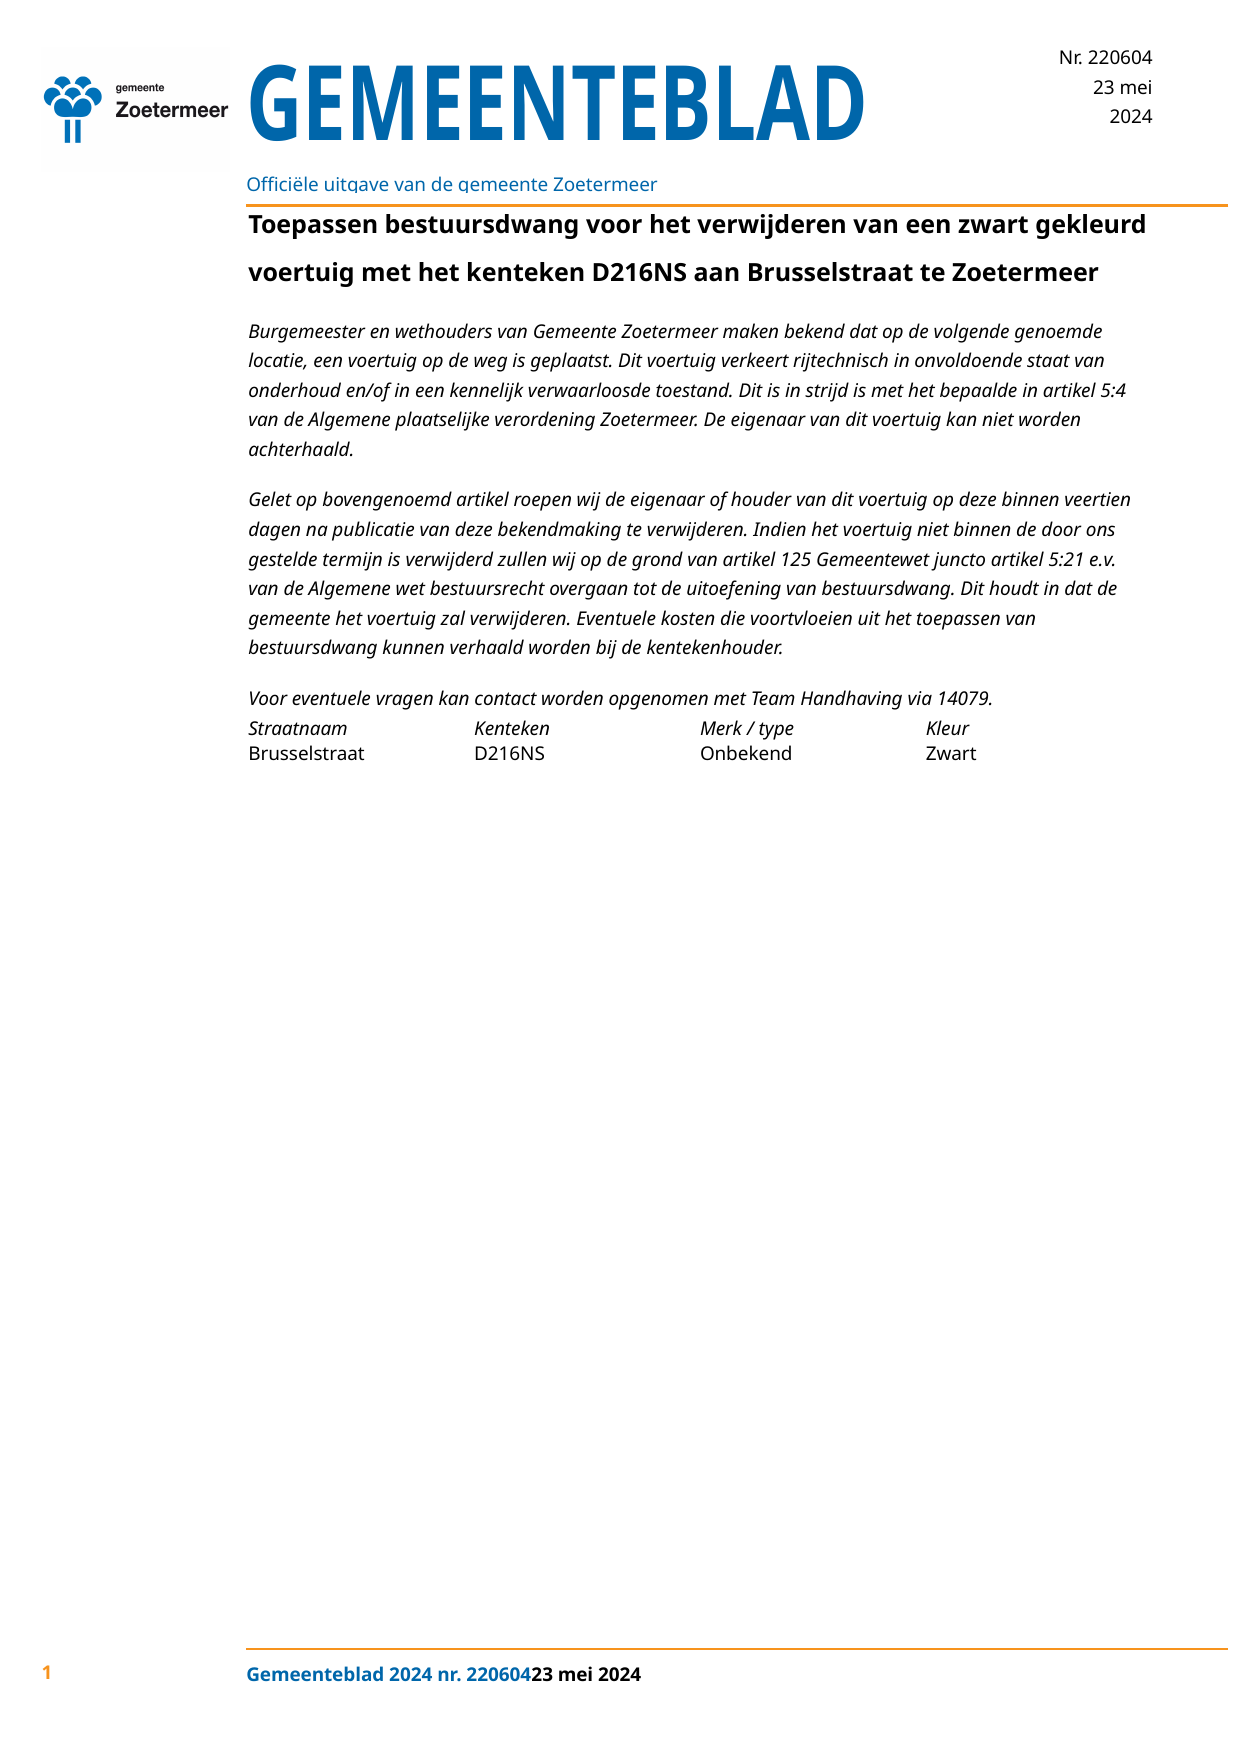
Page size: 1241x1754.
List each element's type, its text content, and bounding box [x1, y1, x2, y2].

table_header Kleur [926, 715, 1152, 740]
table_cell Onbekend [700, 740, 926, 766]
table_cell Zwart [926, 740, 1152, 766]
text Gelet op bovengenoemd artikel roepen wij de eigenaar of houder van dit voertuig op deze binnen veertien dagen na publicatie van deze bekendmaking te verwijderen. Indien het voertuig niet binnen de door ons gestelde termijn is verwijderd zullen wij op de grond van artikel 125 Gemeentewet juncto artikel 5:21 e.v. van de Algemene wet bestuursrecht overgaan tot de uitoefening van bestuursdwang. Dit houdt in dat de gemeente het voertuig zal verwijderen. Eventuele kosten die voortvloeien uit het toepassen van bestuursdwang kunnen verhaald worden bij de kentekenhouder. [248, 487, 1152, 660]
table_header Straatnaam [248, 715, 474, 740]
text Burgemeester en wethouders van Gemeente Zoetermeer maken bekend dat op de volgende genoemde locatie, een voertuig op de weg is geplaatst. Dit voertuig verkeert rijtechnisch in onvoldoende staat van onderhoud en/of in een kennelijk verwaarloosde toestand. Dit is in strijd is met het bepaalde in artikel 5:4 van de Algemene plaatselijke verordening Zoetermeer. De eigenaar van dit voertuig kan niet worden achterhaald. [248, 318, 1152, 462]
table_cell D216NS [474, 740, 700, 766]
table_cell Brusselstraat [248, 740, 474, 766]
table_header Kenteken [474, 715, 700, 740]
text Toepassen bestuursdwang voor het verwijderen van een zwart gekleurd voertuig met het kenteken D216NS aan Brusselstraat te Zoetermeer [248, 207, 1152, 288]
table_header Merk / type [700, 715, 926, 740]
text Voor eventuele vragen kan contact worden opgenomen met Team Handhaving via 14079. [248, 685, 1152, 711]
picture [41, 47, 231, 172]
